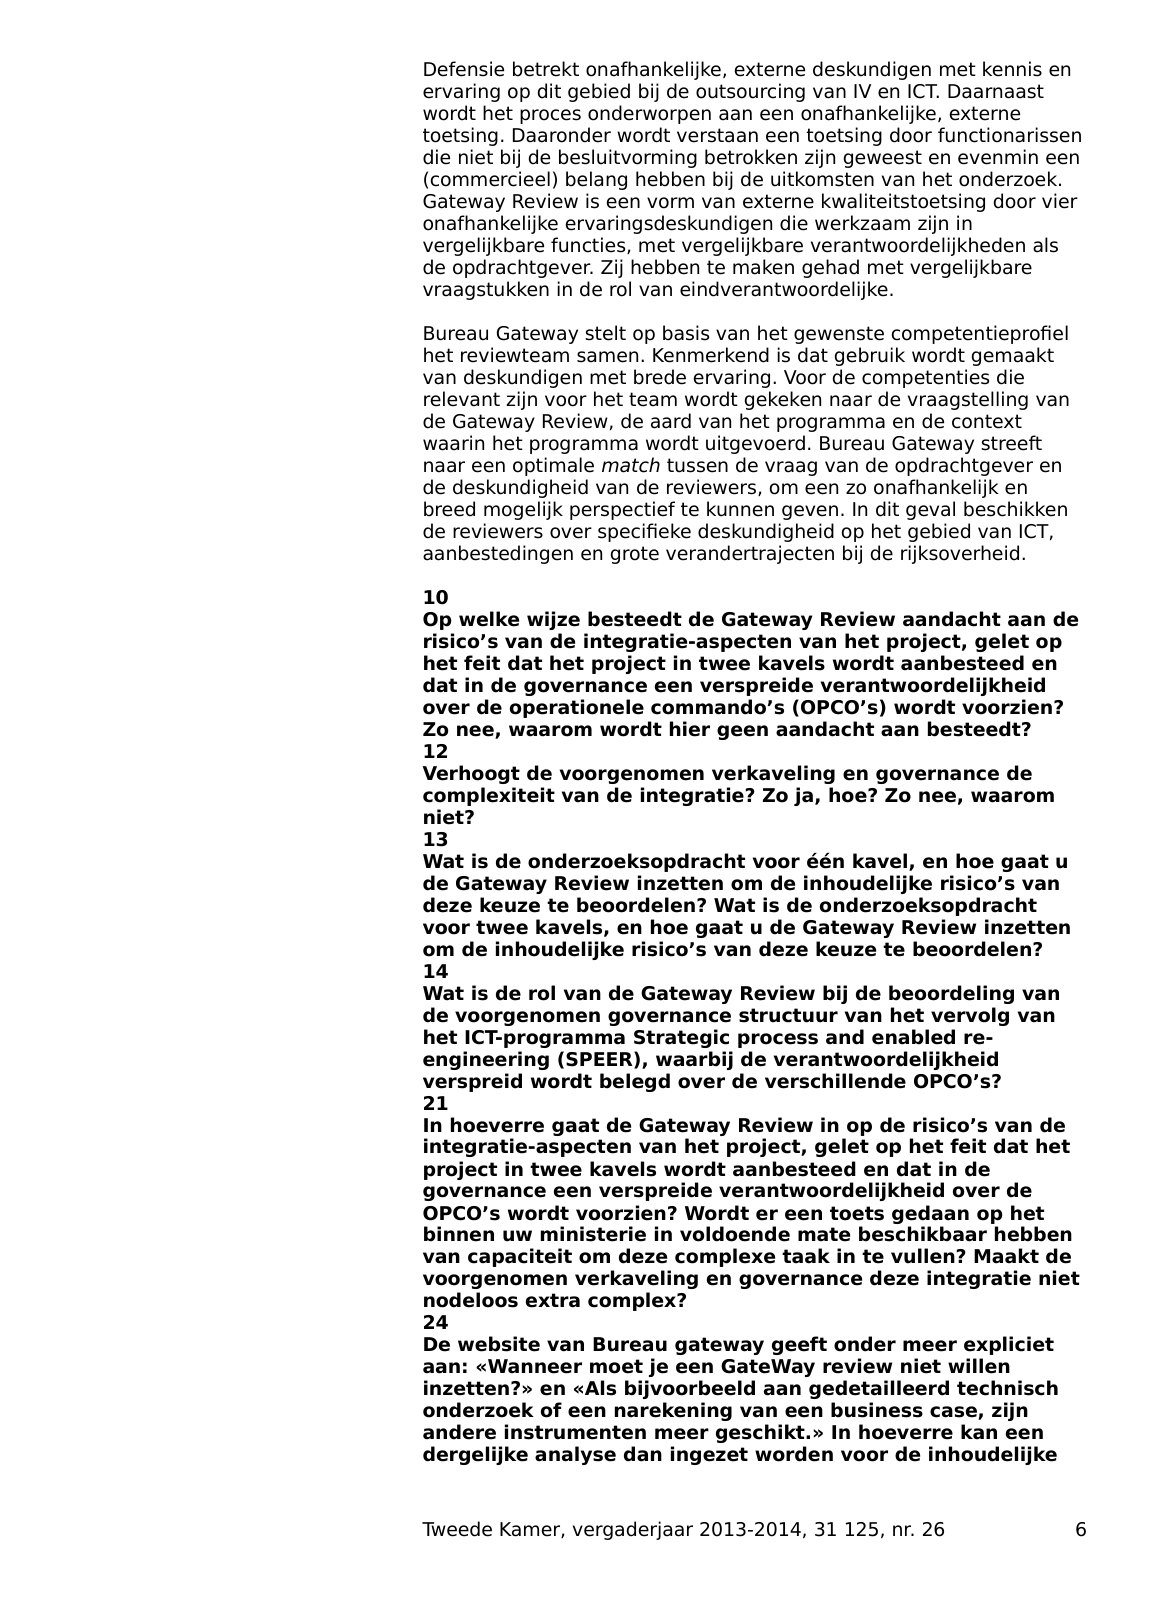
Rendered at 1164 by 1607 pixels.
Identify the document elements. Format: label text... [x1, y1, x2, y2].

text 21 [422, 1092, 1087, 1114]
text Op welke wijze besteedt de Gateway Review aandacht aan de risico’s van de integratie-aspecten van het project, gelet op het feit dat het project in twee kavels wordt aanbesteed en dat in de governance een verspreide verantwoordelijkheid over de operationele commando’s (OPCO’s) wordt voorzien? Zo nee, waarom wordt hier geen aandacht aan besteedt? [422, 609, 1087, 741]
text Wat is de rol van de Gateway Review bij de beoordeling van de voorgenomen governance structuur van het vervolg van het ICT-programma Strategic process and enabled re-engineering (SPEER), waarbij de verantwoordelijkheid verspreid wordt belegd over de verschillende OPCO’s? [422, 983, 1087, 1092]
text Defensie betrekt onafhankelijke, externe deskundigen met kennis en ervaring op dit gebied bij de outsourcing van IV en ICT. Daarnaast wordt het proces onderworpen aan een onafhankelijke, externe toetsing. Daaronder wordt verstaan een toetsing door functionarissen die niet bij de besluitvorming betrokken zijn geweest en evenmin een (commercieel) belang hebben bij de uitkomsten van het onderzoek. Gateway Review is een vorm van externe kwaliteitstoetsing door vier onafhankelijke ervaringsdeskundigen die werkzaam zijn in vergelijkbare functies, met vergelijkbare verantwoordelijkheden als de opdrachtgever. Zij hebben te maken gehad met vergelijkbare vraagstukken in de rol van eindverantwoordelijke. [422, 59, 1087, 301]
text 14 [422, 961, 1087, 983]
text Bureau Gateway stelt op basis van het gewenste competentieprofiel het reviewteam samen. Kenmerkend is dat gebruik wordt gemaakt van deskundigen met brede ervaring. Voor de competenties die relevant zijn voor het team wordt gekeken naar de vraagstelling van de Gateway Review, de aard van het programma en de context waarin het programma wordt uitgevoerd. Bureau Gateway streeft naar een optimale match tussen de vraag van de opdrachtgever en de deskundigheid van de reviewers, om een zo onafhankelijk en breed mogelijk perspectief te kunnen geven. In dit geval beschikken de reviewers over specifieke deskundigheid op het gebied van ICT, aanbestedingen en grote verandertrajecten bij de rijksoverheid. [422, 323, 1087, 565]
text In hoeverre gaat de Gateway Review in op de risico’s van de integratie-aspecten van het project, gelet op het feit dat het project in twee kavels wordt aanbesteed en dat in de governance een verspreide verantwoordelijkheid over de OPCO’s wordt voorzien? Wordt er een toets gedaan op het binnen uw ministerie in voldoende mate beschikbaar hebben van capaciteit om deze complexe taak in te vullen? Maakt de voorgenomen verkaveling en governance deze integratie niet nodeloos extra complex? [422, 1114, 1087, 1312]
text Verhoogt de voorgenomen verkaveling en governance de complexiteit van de integratie? Zo ja, hoe? Zo nee, waarom niet? [422, 763, 1087, 829]
text 12 [422, 741, 1087, 763]
text De website van Bureau gateway geeft onder meer expliciet aan: «Wanneer moet je een GateWay review niet willen inzetten?» en «Als bijvoorbeeld aan gedetailleerd technisch onderzoek of een narekening van een business case, zijn andere instrumenten meer geschikt.» In hoeverre kan een dergelijke analyse dan ingezet worden voor de inhoudelijke [422, 1334, 1087, 1466]
text 10 [422, 587, 1087, 609]
text 13 [422, 829, 1087, 851]
text 24 [422, 1312, 1087, 1334]
text Wat is de onderzoeksopdracht voor één kavel, en hoe gaat u de Gateway Review inzetten om de inhoudelijke risico’s van deze keuze te beoordelen? Wat is de onderzoeksopdracht voor twee kavels, en hoe gaat u de Gateway Review inzetten om de inhoudelijke risico’s van deze keuze te beoordelen? [422, 851, 1087, 961]
